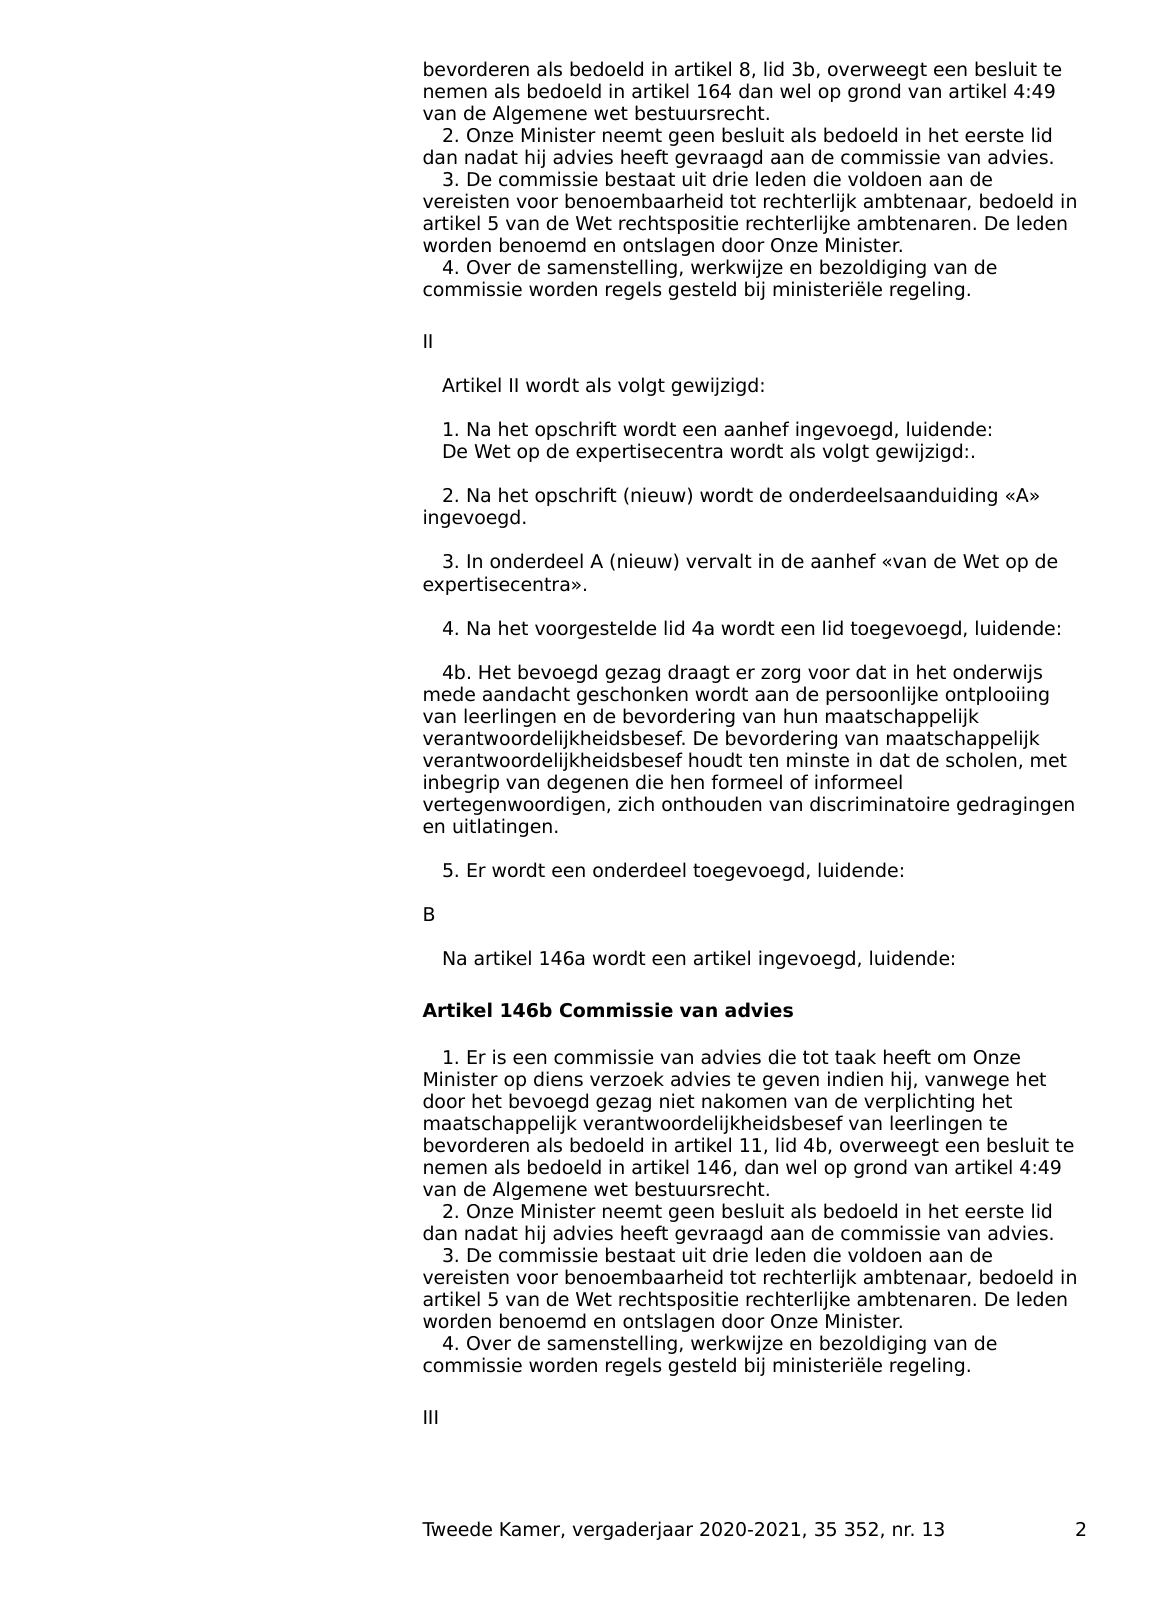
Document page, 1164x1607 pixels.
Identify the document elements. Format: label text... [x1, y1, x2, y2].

text 2. Onze Minister neemt geen besluit als bedoeld in het eerste lid dan nadat hij advies heeft gevraagd aan de commissie van advies. [422, 125, 1087, 169]
text 4. Over de samenstelling, werkwijze en bezoldiging van de commissie worden regels gesteld bij ministeriële regeling. [422, 257, 1087, 301]
text 4b. Het bevoegd gezag draagt er zorg voor dat in het onderwijs mede aandacht geschonken wordt aan de persoonlijke ontplooiing van leerlingen en de bevordering van hun maatschappelijk verantwoordelijkheidsbesef. De bevordering van maatschappelijk verantwoordelijkheidsbesef houdt ten minste in dat de scholen, met inbegrip van degenen die hen formeel of informeel vertegenwoordigen, zich onthouden van discriminatoire gedragingen en uitlatingen. [422, 662, 1087, 838]
text 5. Er wordt een onderdeel toegevoegd, luidende: [422, 860, 1087, 882]
text 3. De commissie bestaat uit drie leden die voldoen aan de vereisten voor benoembaarheid tot rechterlijk ambtenaar, bedoeld in artikel 5 van de Wet rechtspositie rechterlijke ambtenaren. De leden worden benoemd en ontslagen door Onze Minister. [422, 1245, 1087, 1333]
text 2. Onze Minister neemt geen besluit als bedoeld in het eerste lid dan nadat hij advies heeft gevraagd aan de commissie van advies. [422, 1201, 1087, 1245]
subtitle Artikel 146b Commissie van advies [422, 1000, 1087, 1022]
text 1. Na het opschrift wordt een aanhef ingevoegd, luidende: [422, 419, 1087, 441]
text 4. Na het voorgestelde lid 4a wordt een lid toegevoegd, luidende: [422, 618, 1087, 639]
text 3. De commissie bestaat uit drie leden die voldoen aan de vereisten voor benoembaarheid tot rechterlijk ambtenaar, bedoeld in artikel 5 van de Wet rechtspositie rechterlijke ambtenaren. De leden worden benoemd en ontslagen door Onze Minister. [422, 169, 1087, 257]
text Artikel II wordt als volgt gewijzigd: [422, 375, 1087, 397]
subtitle III [422, 1407, 1087, 1429]
text 4. Over de samenstelling, werkwijze en bezoldiging van de commissie worden regels gesteld bij ministeriële regeling. [422, 1333, 1087, 1377]
text 2. Na het opschrift (nieuw) wordt de onderdeelsaanduiding «A» ingevoegd. [422, 485, 1087, 529]
text B [422, 904, 1087, 926]
text bevorderen als bedoeld in artikel 8, lid 3b, overweegt een besluit te nemen als bedoeld in artikel 164 dan wel op grond van artikel 4:49 van de Algemene wet bestuursrecht. [422, 59, 1087, 125]
text Na artikel 146a wordt een artikel ingevoegd, luidende: [422, 948, 1087, 970]
text 3. In onderdeel A (nieuw) vervalt in de aanhef «van de Wet op de expertisecentra». [422, 551, 1087, 595]
subtitle II [422, 331, 1087, 353]
text De Wet op de expertisecentra wordt als volgt gewijzigd:. [422, 441, 1087, 463]
text 1. Er is een commissie van advies die tot taak heeft om Onze Minister op diens verzoek advies te geven indien hij, vanwege het door het bevoegd gezag niet nakomen van de verplichting het maatschappelijk verantwoordelijkheidsbesef van leerlingen te bevorderen als bedoeld in artikel 11, lid 4b, overweegt een besluit te nemen als bedoeld in artikel 146, dan wel op grond van artikel 4:49 van de Algemene wet bestuursrecht. [422, 1047, 1087, 1201]
